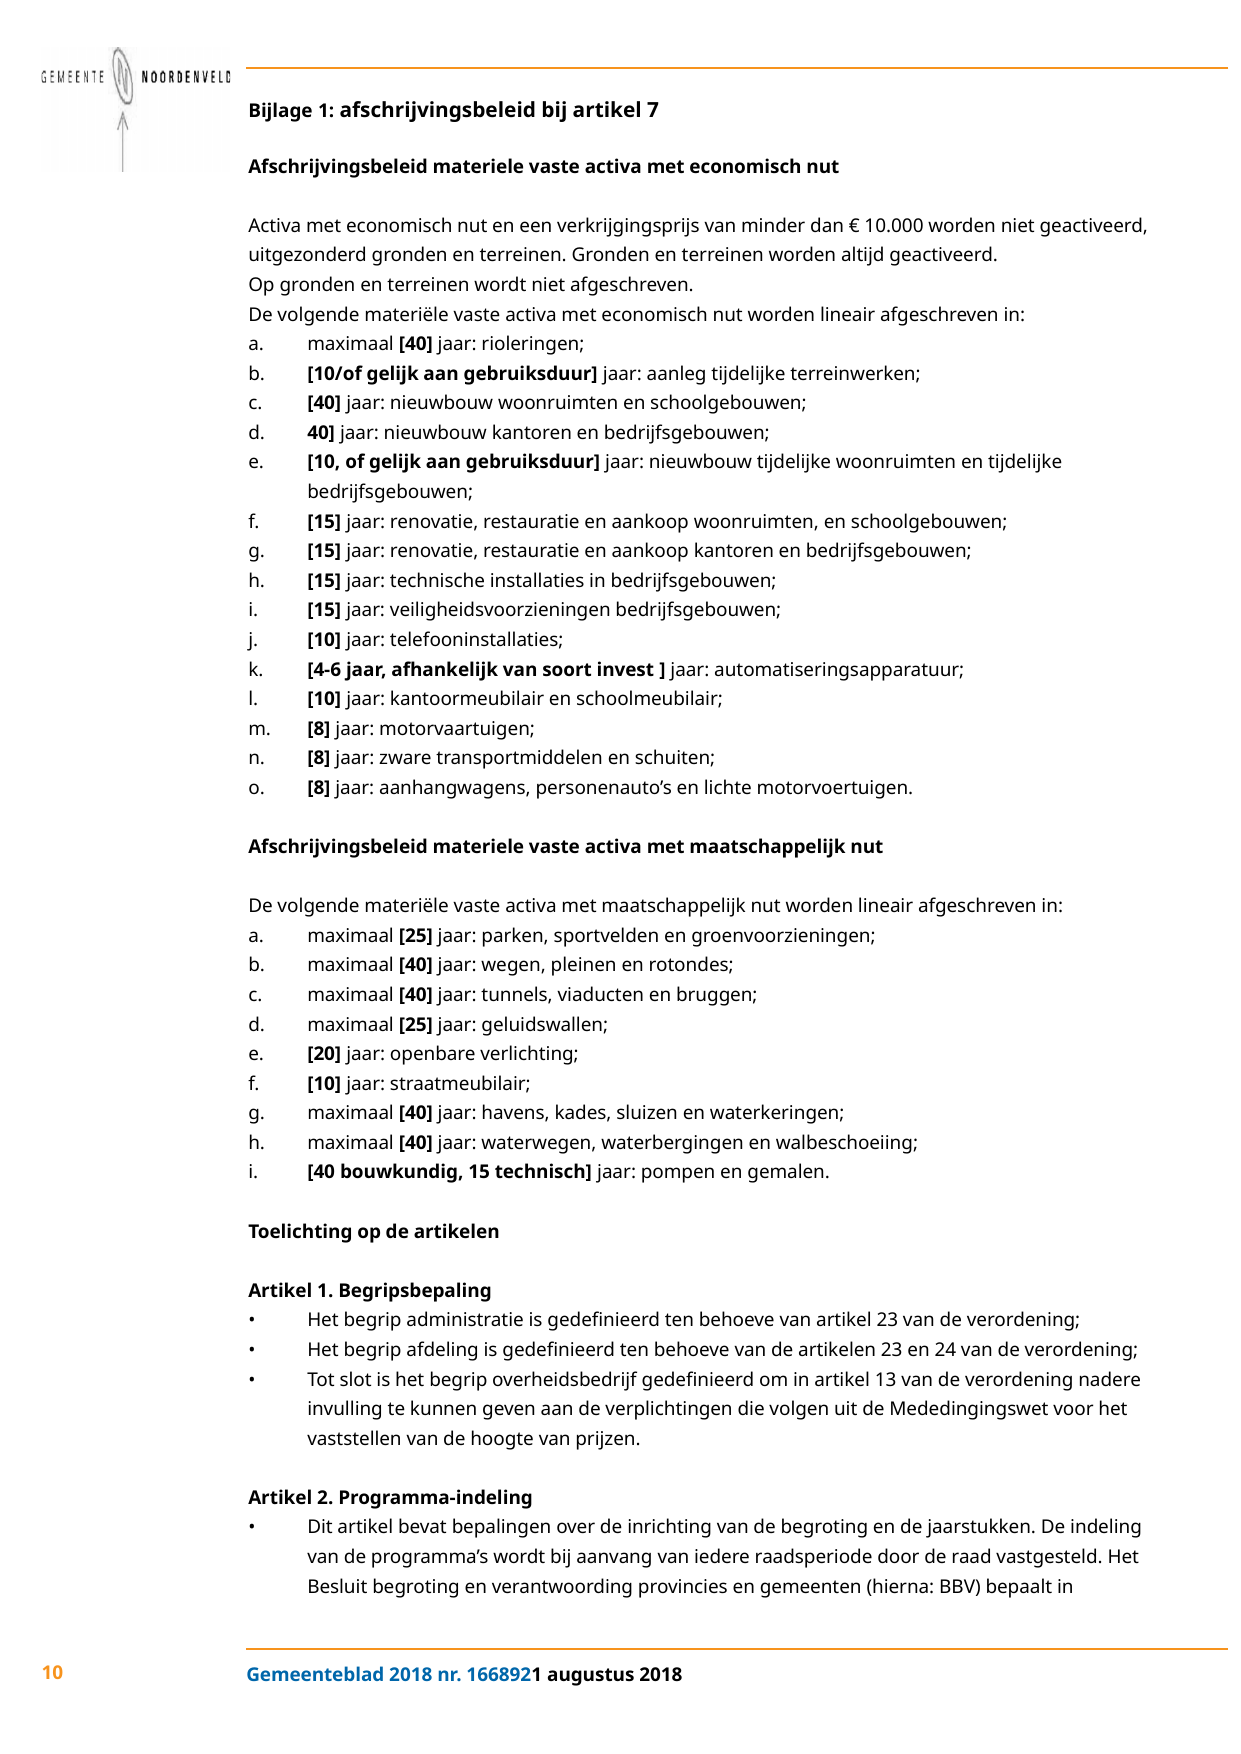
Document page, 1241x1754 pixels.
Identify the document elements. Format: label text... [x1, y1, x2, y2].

text Activa met economisch nut en een verkrijgingsprijs van minder dan € 10.000 worden niet geactiveerd, uitgezonderd gronden en terreinen. Gronden en terreinen worden altijd geactiveerd. [248, 212, 1152, 267]
list [40 bouwkundig, 15 technisch] jaar: pompen en gemalen. [248, 1159, 1152, 1184]
list 40] jaar: nieuwbouw kantoren en bedrijfsgebouwen; [248, 419, 1152, 445]
list maximaal [25] jaar: parken, sportvelden en groenvoorzieningen; [248, 922, 1152, 948]
list [10] jaar: kantoormeubilair en schoolmeubilair; [248, 685, 1152, 711]
list [15] jaar: renovatie, restauratie en aankoop woonruimten, en schoolgebouwen; [248, 508, 1152, 534]
text Artikel 2. Programma-indeling [248, 1484, 1152, 1510]
list Tot slot is het begrip overheidsbedrijf gedefinieerd om in artikel 13 van de verordening nadere invulling te kunnen geven aan de verplichtingen die volgen uit de Mededingingswet voor het vaststellen van de hoogte van prijzen. [248, 1366, 1152, 1451]
list [10] jaar: telefooninstallaties; [248, 626, 1152, 652]
text Artikel 1. Begripsbepaling [248, 1277, 1152, 1303]
list maximaal [40] jaar: havens, kades, sluizen en waterkeringen; [248, 1099, 1152, 1125]
text Op gronden en terreinen wordt niet afgeschreven. [248, 271, 1152, 297]
list Dit artikel bevat bepalingen over de inrichting van de begroting en de jaarstukken. De indeling van de programma’s wordt bij aanvang van iedere raadsperiode door de raad vastgesteld. Het Besluit begroting en verantwoording provincies en gemeenten (hierna: BBV) bepaalt in [248, 1514, 1152, 1599]
text De volgende materiële vaste activa met economisch nut worden lineair afgeschreven in: [248, 301, 1152, 327]
text Afschrijvingsbeleid materiele vaste activa met economisch nut [248, 153, 1152, 179]
list [15] jaar: technische installaties in bedrijfsgebouwen; [248, 567, 1152, 593]
list [15] jaar: veiligheidsvoorzieningen bedrijfsgebouwen; [248, 597, 1152, 622]
list maximaal [40] jaar: tunnels, viaducten en bruggen; [248, 981, 1152, 1007]
list [10/of gelijk aan gebruiksduur] jaar: aanleg tijdelijke terreinwerken; [248, 360, 1152, 386]
list [10, of gelijk aan gebruiksduur] jaar: nieuwbouw tijdelijke woonruimten en tijdelijke bedrijfsgebouwen; [248, 449, 1152, 504]
text Bijlage 1: afschrijvingsbeleid bij artikel 7 [248, 95, 1152, 123]
list maximaal [40] jaar: rioleringen; [248, 330, 1152, 356]
list [20] jaar: openbare verlichting; [248, 1040, 1152, 1066]
list [8] jaar: motorvaartuigen; [248, 715, 1152, 741]
text De volgende materiële vaste activa met maatschappelijk nut worden lineair afgeschreven in: [248, 892, 1152, 918]
list [8] jaar: aanhangwagens, personenauto’s en lichte motorvoertuigen. [248, 774, 1152, 800]
text Afschrijvingsbeleid materiele vaste activa met maatschappelijk nut [248, 833, 1152, 859]
text Toelichting op de artikelen [248, 1218, 1152, 1244]
list [15] jaar: renovatie, restauratie en aankoop kantoren en bedrijfsgebouwen; [248, 537, 1152, 563]
list maximaal [40] jaar: waterwegen, waterbergingen en walbeschoeiing; [248, 1129, 1152, 1155]
list [40] jaar: nieuwbouw woonruimten en schoolgebouwen; [248, 389, 1152, 415]
list [10] jaar: straatmeubilair; [248, 1070, 1152, 1096]
list [4-6 jaar, afhankelijk van soort invest ] jaar: automatiseringsapparatuur; [248, 656, 1152, 682]
picture [41, 47, 231, 172]
list maximaal [40] jaar: wegen, pleinen en rotondes; [248, 952, 1152, 977]
list maximaal [25] jaar: geluidswallen; [248, 1011, 1152, 1037]
list Het begrip afdeling is gedefinieerd ten behoeve van de artikelen 23 en 24 van de verordening; [248, 1336, 1152, 1362]
list Het begrip administratie is gedefinieerd ten behoeve van artikel 23 van de verordening; [248, 1307, 1152, 1332]
list [8] jaar: zware transportmiddelen en schuiten; [248, 744, 1152, 770]
